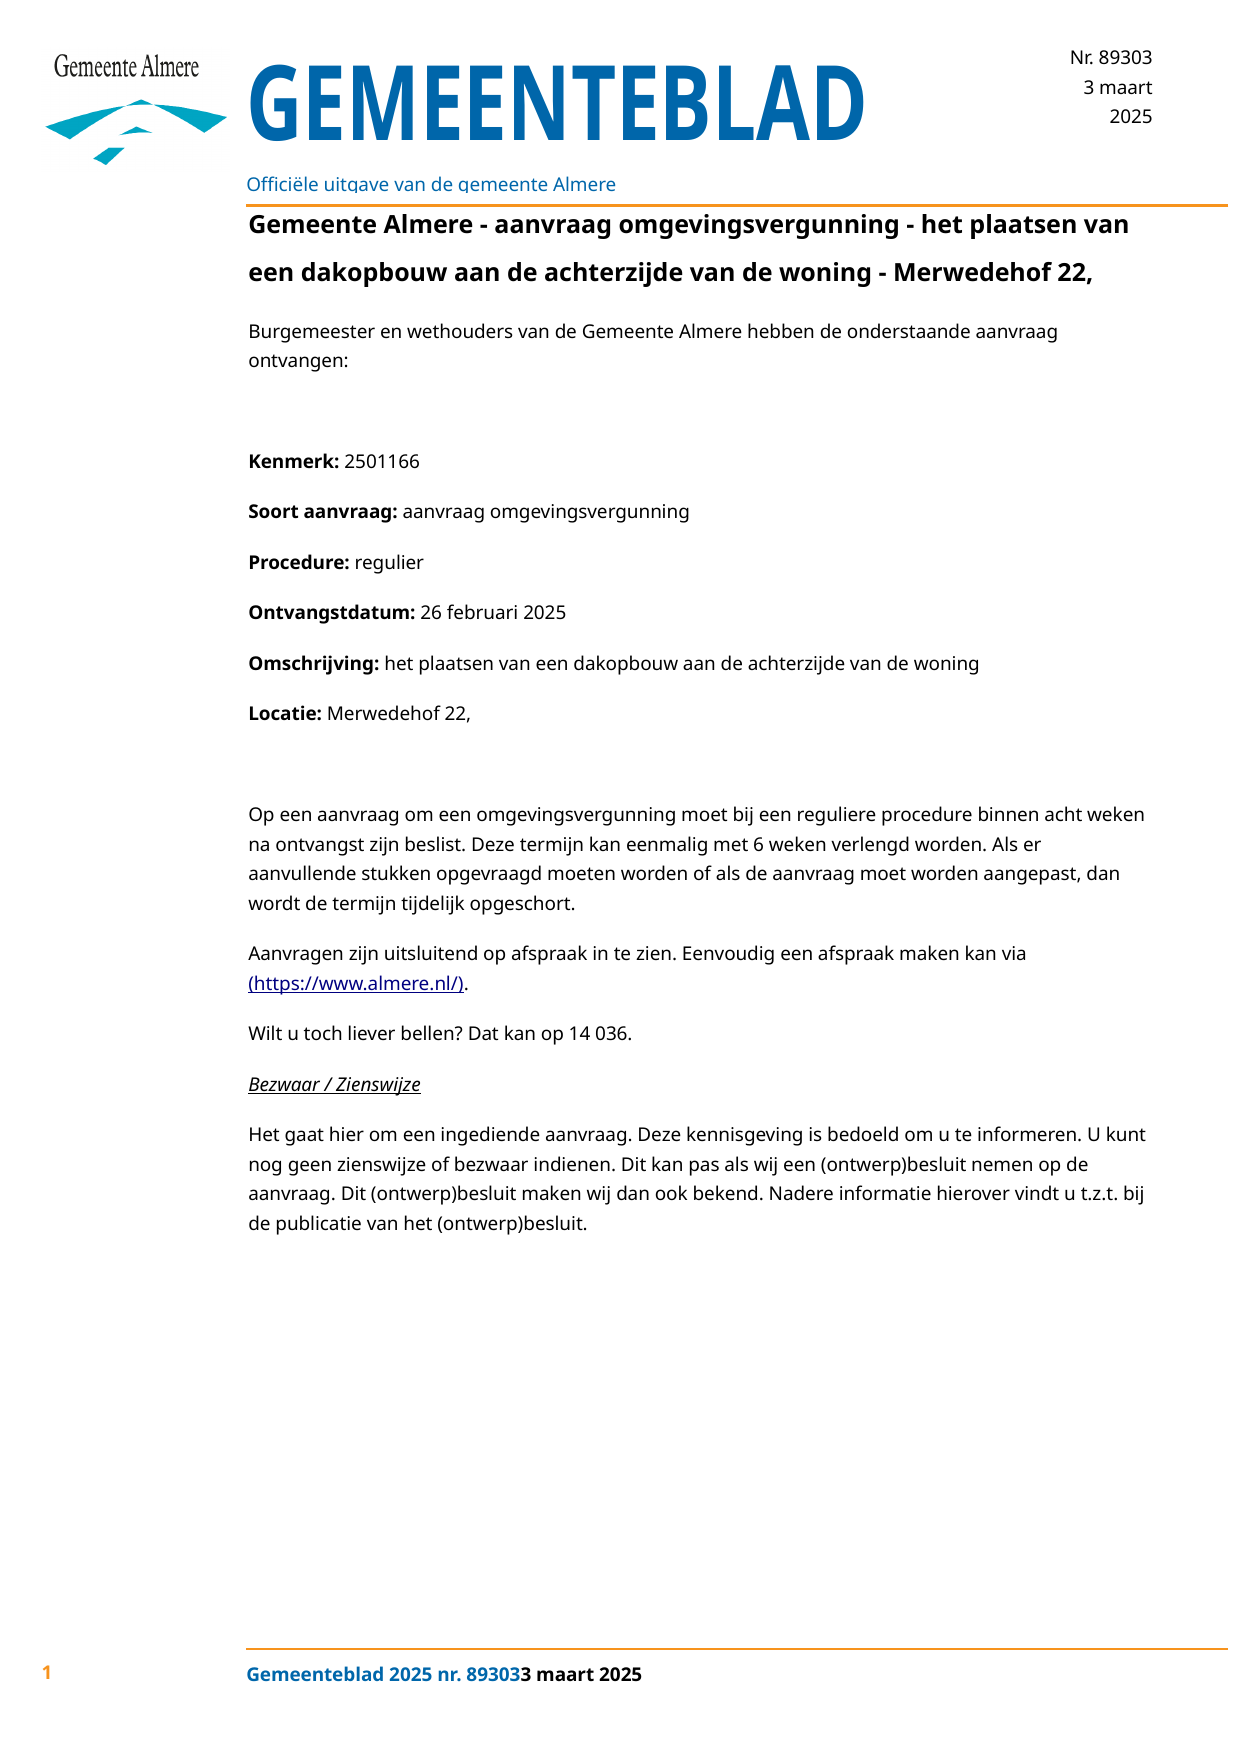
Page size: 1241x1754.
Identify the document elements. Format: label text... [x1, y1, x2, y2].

picture [41, 47, 231, 172]
text Burgemeester en wethouders van de Gemeente Almere hebben de onderstaande aanvraag ontvangen: [248, 318, 1152, 373]
text Op een aanvraag om een omgevingsvergunning moet bij een reguliere procedure binnen acht weken na ontvangst zijn beslist. Deze termijn kan eenmalig met 6 weken verlengd worden. Als er aanvullende stukken opgevraagd moeten worden of als de aanvraag moet worden aangepast, dan wordt de termijn tijdelijk opgeschort. [248, 801, 1152, 916]
text Gemeente Almere - aanvraag omgevingsvergunning - het plaatsen van een dakopbouw aan de achterzijde van de woning - Merwedehof 22, [248, 207, 1152, 288]
text Aanvragen zijn uitsluitend op afspraak in te zien. Eenvoudig een afspraak maken kan via (https://www.almere.nl/). [248, 940, 1152, 996]
text Procedure: regulier [248, 549, 1152, 575]
text Ontvangstdatum: 26 februari 2025 [248, 599, 1152, 625]
text Omschrijving: het plaatsen van een dakopbouw aan de achterzijde van de woning [248, 650, 1152, 676]
text Bezwaar / Zienswijze [248, 1071, 1152, 1097]
text Kenmerk: 2501166 [248, 448, 1152, 474]
text Het gaat hier om een ingediende aanvraag. Deze kennisgeving is bedoeld om u te informeren. U kunt nog geen zienswijze of bezwaar indienen. Dit kan pas als wij een (ontwerp)besluit nemen op de aanvraag. Dit (ontwerp)besluit maken wij dan ook bekend. Nadere informatie hierover vindt u t.z.t. bij de publicatie van het (ontwerp)besluit. [248, 1121, 1152, 1236]
text Wilt u toch liever bellen? Dat kan op 14 036. [248, 1020, 1152, 1046]
text Soort aanvraag: aanvraag omgevingsvergunning [248, 499, 1152, 524]
text Locatie: Merwedehof 22, [248, 700, 1152, 726]
